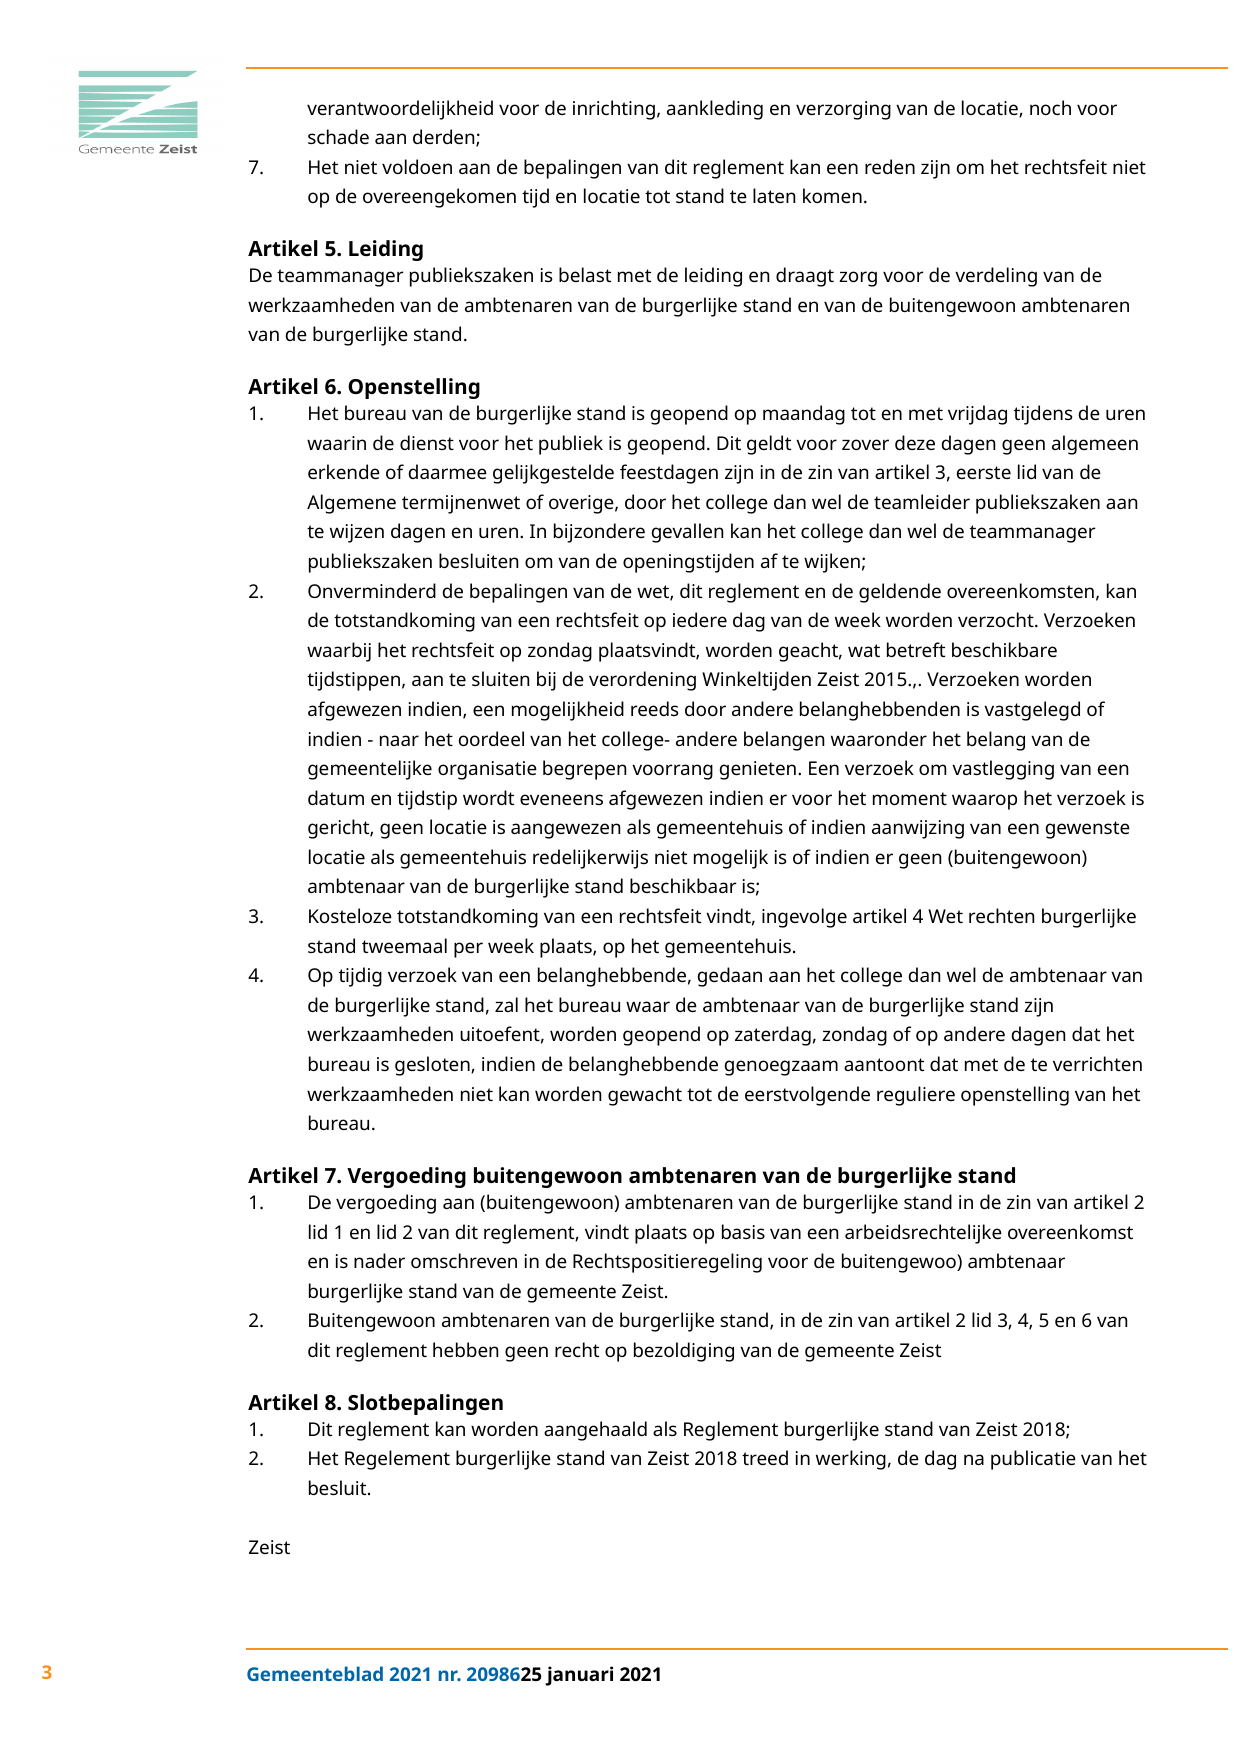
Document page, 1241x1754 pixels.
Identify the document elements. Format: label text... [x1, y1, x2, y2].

list De vergoeding aan (buitengewoon) ambtenaren van de burgerlijke stand in de zin van artikel 2 lid 1 en lid 2 van dit reglement, vindt plaats op basis van een arbeidsrechtelijke overeenkomst en is nader omschreven in de Rechtspositieregeling voor de buitengewoo) ambtenaar burgerlijke stand van de gemeente Zeist. [248, 1189, 1152, 1304]
list Dit reglement kan worden aangehaald als Reglement burgerlijke stand van Zeist 2018; [248, 1416, 1152, 1442]
list Op tijdig verzoek van een belanghebbende, gedaan aan het college dan wel de ambtenaar van de burgerlijke stand, zal het bureau waar de ambtenaar van de burgerlijke stand zijn werkzaamheden uitoefent, worden geopend op zaterdag, zondag of op andere dagen dat het bureau is gesloten, indien de belanghebbende genoegzaam aantoont dat met de te verrichten werkzaamheden niet kan worden gewacht tot de eerstvolgende reguliere openstelling van het bureau. [248, 962, 1152, 1136]
list Kosteloze totstandkoming van een rechtsfeit vindt, ingevolge artikel 4 Wet rechten burgerlijke stand tweemaal per week plaats, op het gemeentehuis. [248, 903, 1152, 959]
text Artikel 8. Slotbepalingen [248, 1388, 1152, 1416]
list Het bureau van de burgerlijke stand is geopend op maandag tot en met vrijdag tijdens de uren waarin de dienst voor het publiek is geopend. Dit geldt voor zover deze dagen geen algemeen erkende of daarmee gelijkgestelde feestdagen zijn in de zin van artikel 3, eerste lid van de Algemene termijnenwet of overige, door het college dan wel de teamleider publiekszaken aan te wijzen dagen en uren. In bijzondere gevallen kan het college dan wel de teammanager publiekszaken besluiten om van de openingstijden af te wijken; [248, 400, 1152, 574]
text Artikel 5. Leiding [248, 234, 1152, 262]
text Artikel 7. Vergoeding buitengewoon ambtenaren van de burgerlijke stand [248, 1161, 1152, 1189]
list Het niet voldoen aan de bepalingen van dit reglement kan een reden zijn om het rechtsfeit niet op de overeengekomen tijd en locatie tot stand te laten komen. [248, 154, 1152, 209]
list Het Regelement burgerlijke stand van Zeist 2018 treed in werking, de dag na publicatie van het besluit. [248, 1446, 1152, 1501]
list Onverminderd de bepalingen van de wet, dit reglement en de geldende overeenkomsten, kan de totstandkoming van een rechtsfeit op iedere dag van de week worden verzocht. Verzoeken waarbij het rechtsfeit op zondag plaatsvindt, worden geacht, wat betreft beschikbare tijdstippen, aan te sluiten bij de verordening Winkeltijden Zeist 2015.,. Verzoeken worden afgewezen indien, een mogelijkheid reeds door andere belanghebbenden is vastgelegd of indien - naar het oordeel van het college- andere belangen waaronder het belang van de gemeentelijke organisatie begrepen voorrang genieten. Een verzoek om vastlegging van een datum en tijdstip wordt eveneens afgewezen indien er voor het moment waarop het verzoek is gericht, geen locatie is aangewezen als gemeentehuis of indien aanwijzing van een gewenste locatie als gemeentehuis redelijkerwijs niet mogelijk is of indien er geen (buitengewoon) ambtenaar van de burgerlijke stand beschikbaar is; [248, 578, 1152, 899]
list verantwoordelijkheid voor de inrichting, aankleding en verzorging van de locatie, noch voor schade aan derden; [248, 95, 1152, 150]
text Zeist [248, 1534, 1152, 1560]
text Artikel 6. Openstelling [248, 372, 1152, 400]
list Buitengewoon ambtenaren van de burgerlijke stand, in de zin van artikel 2 lid 3, 4, 5 en 6 van dit reglement hebben geen recht op bezoldiging van de gemeente Zeist [248, 1308, 1152, 1363]
picture [41, 47, 231, 172]
text De teammanager publiekszaken is belast met de leiding en draagt zorg voor de verdeling van de werkzaamheden van de ambtenaren van de burgerlijke stand en van de buitengewoon ambtenaren van de burgerlijke stand. [248, 262, 1152, 347]
